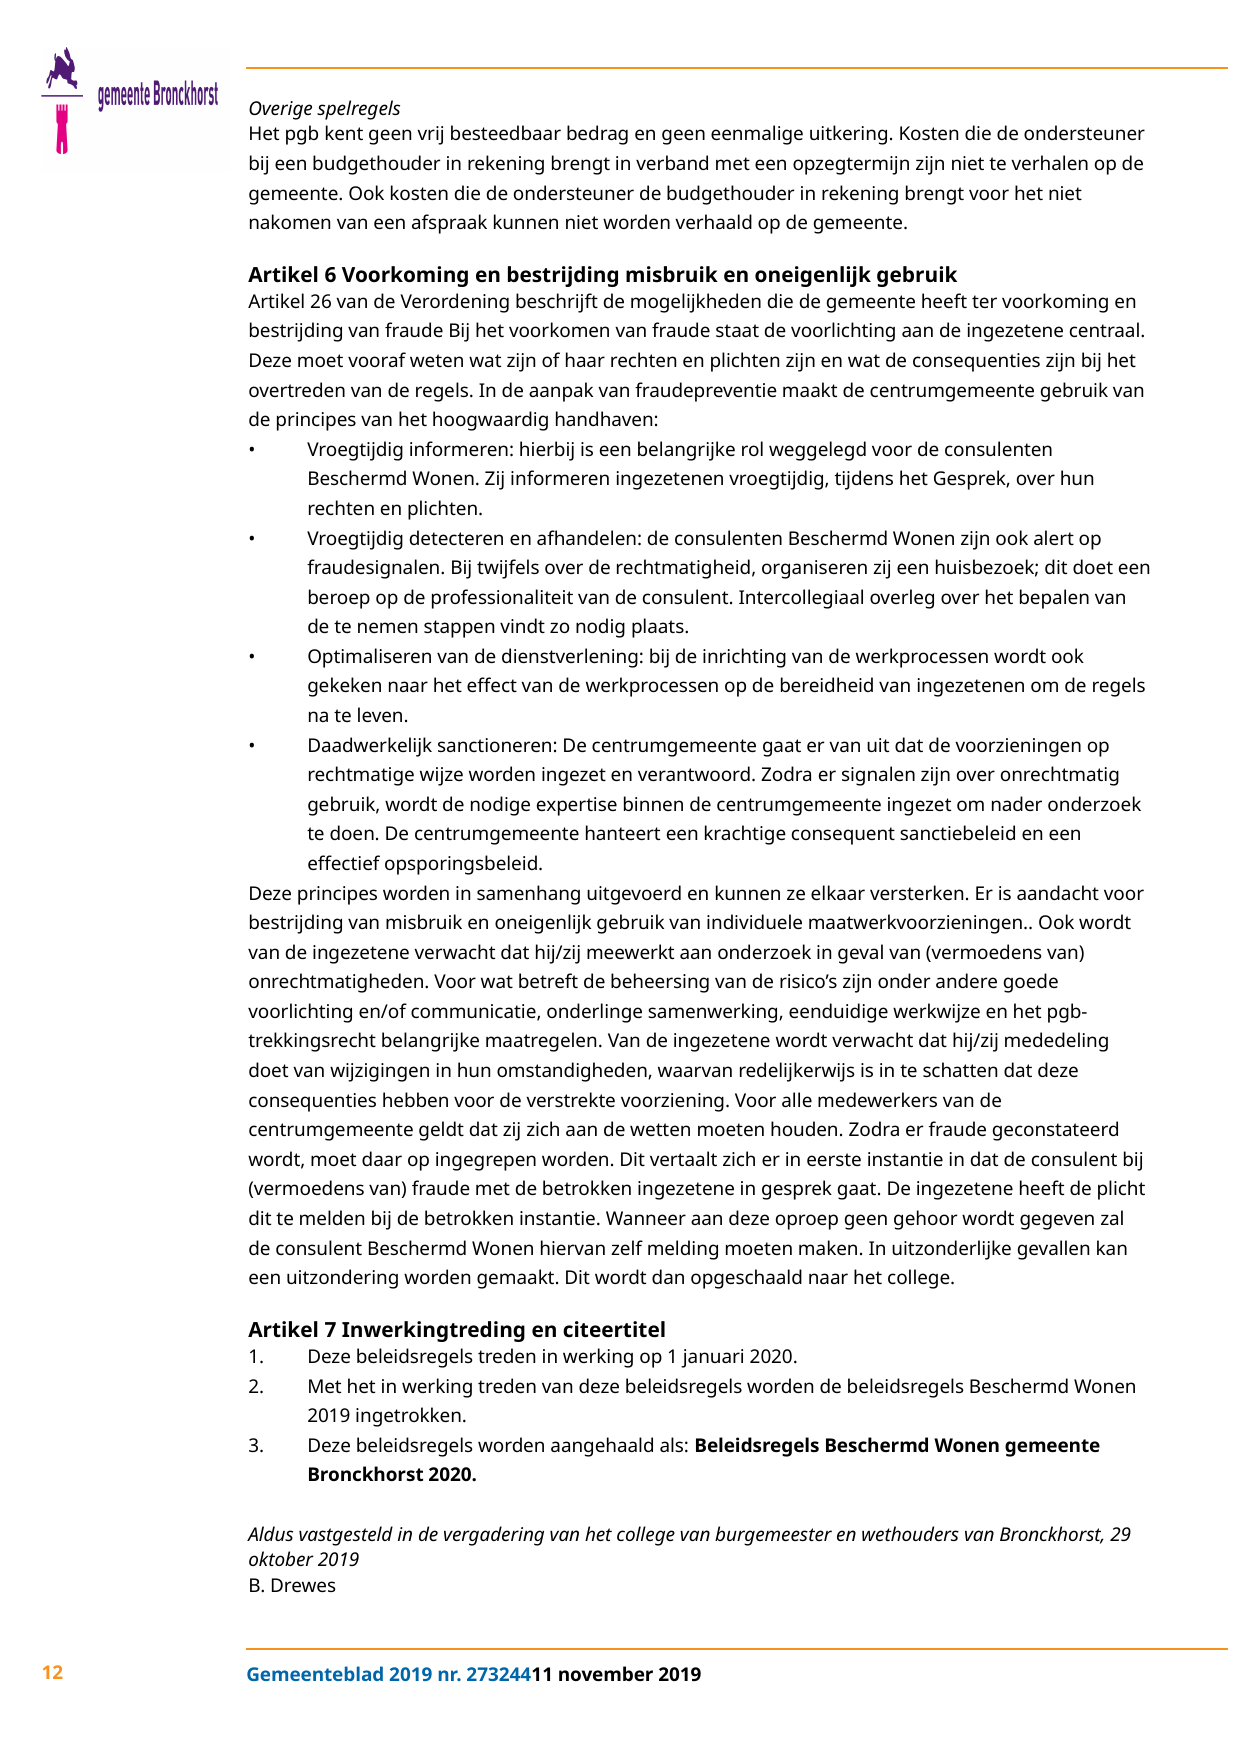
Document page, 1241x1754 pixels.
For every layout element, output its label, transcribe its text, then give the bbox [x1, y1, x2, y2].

list Vroegtijdig detecteren en afhandelen: de consulenten Beschermd Wonen zijn ook alert op fraudesignalen. Bij twijfels over de rechtmatigheid, organiseren zij een huisbezoek; dit doet een beroep op de professionaliteit van de consulent. Intercollegiaal overleg over het bepalen van de te nemen stappen vindt zo nodig plaats. [248, 525, 1152, 639]
text Artikel 7 Inwerkingtreding en citeertitel [248, 1315, 1152, 1343]
text Het pgb kent geen vrij besteedbaar bedrag en geen eenmalige uitkering. Kosten die de ondersteuner bij een budgethouder in rekening brengt in verband met een opzegtermijn zijn niet te verhalen op de gemeente. Ook kosten die de ondersteuner de budgethouder in rekening brengt voor het niet nakomen van een afspraak kunnen niet worden verhaald op de gemeente. [248, 121, 1152, 235]
text Artikel 26 van de Verordening beschrijft de mogelijkheden die de gemeente heeft ter voorkoming en bestrijding van fraude Bij het voorkomen van fraude staat de voorlichting aan de ingezetene centraal. Deze moet vooraf weten wat zijn of haar rechten en plichten zijn en wat de consequenties zijn bij het overtreden van de regels. In de aanpak van fraudepreventie maakt de centrumgemeente gebruik van de principes van het hoogwaardig handhaven: [248, 288, 1152, 432]
list Vroegtijdig informeren: hierbij is een belangrijke rol weggelegd voor de consulenten Beschermd Wonen. Zij informeren ingezetenen vroegtijdig, tijdens het Gesprek, over hun rechten en plichten. [248, 436, 1152, 521]
list Optimaliseren van de dienstverlening: bij de inrichting van de werkprocessen wordt ook gekeken naar het effect van de werkprocessen op de bereidheid van ingezetenen om de regels na te leven. [248, 643, 1152, 728]
text Deze principes worden in samenhang uitgevoerd en kunnen ze elkaar versterken. Er is aandacht voor bestrijding van misbruik en oneigenlijk gebruik van individuele maatwerkvoorzieningen.. Ook wordt van de ingezetene verwacht dat hij/zij meewerkt aan onderzoek in geval van (vermoedens van) onrechtmatigheden. Voor wat betreft de beheersing van de risico’s zijn onder andere goede voorlichting en/of communicatie, onderlinge samenwerking, eenduidige werkwijze en het pgb-trekkingsrecht belangrijke maatregelen. Van de ingezetene wordt verwacht dat hij/zij mededeling doet van wijzigingen in hun omstandigheden, waarvan redelijkerwijs is in te schatten dat deze consequenties hebben voor de verstrekte voorziening. Voor alle medewerkers van de centrumgemeente geldt dat zij zich aan de wetten moeten houden. Zodra er fraude geconstateerd wordt, moet daar op ingegrepen worden. Dit vertaalt zich er in eerste instantie in dat de consulent bij (vermoedens van) fraude met de betrokken ingezetene in gesprek gaat. De ingezetene heeft de plicht dit te melden bij de betrokken instantie. Wanneer aan deze oproep geen gehoor wordt gegeven zal de consulent Beschermd Wonen hiervan zelf melding moeten maken. In uitzonderlijke gevallen kan een uitzondering worden gemaakt. Dit wordt dan opgeschaald naar het college. [248, 880, 1152, 1290]
list Daadwerkelijk sanctioneren: De centrumgemeente gaat er van uit dat de voorzieningen op rechtmatige wijze worden ingezet en verantwoord. Zodra er signalen zijn over onrechtmatig gebruik, wordt de nodige expertise binnen de centrumgemeente ingezet om nader onderzoek te doen. De centrumgemeente hanteert een krachtige consequent sanctiebeleid en een effectief opsporingsbeleid. [248, 732, 1152, 876]
list Deze beleidsregels treden in werking op 1 januari 2020. [248, 1343, 1152, 1369]
text Artikel 6 Voorkoming en bestrijding misbruik en oneigenlijk gebruik [248, 260, 1152, 288]
text Overige spelregels [248, 95, 1152, 121]
list Met het in werking treden van deze beleidsregels worden de beleidsregels Beschermd Wonen 2019 ingetrokken. [248, 1373, 1152, 1428]
picture [41, 47, 231, 172]
text B. Drewes [248, 1572, 1152, 1598]
text Aldus vastgesteld in de vergadering van het college van burgemeester en wethouders van Bronckhorst, 29 oktober 2019 [248, 1521, 1152, 1572]
list Deze beleidsregels worden aangehaald als: Beleidsregels Beschermd Wonen gemeente Bronckhorst 2020. [248, 1432, 1152, 1487]
